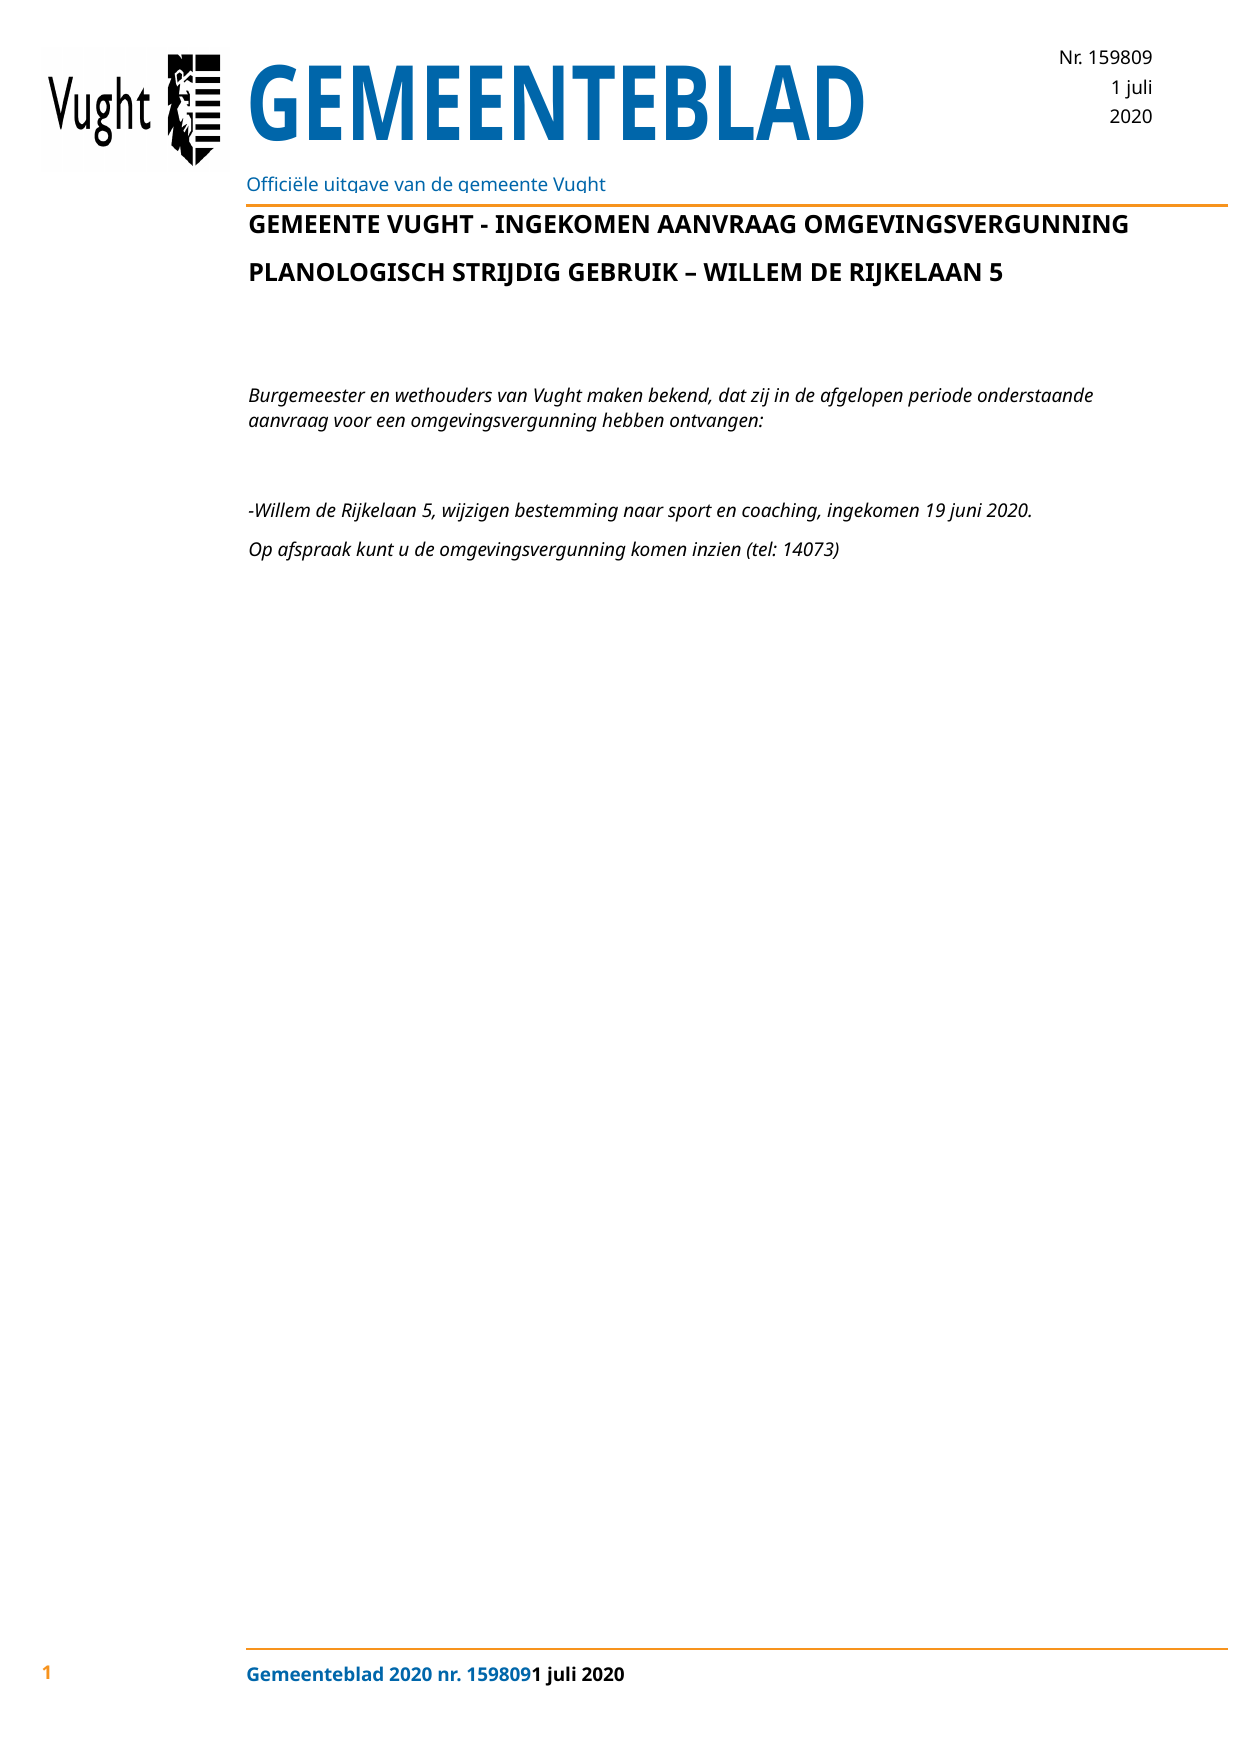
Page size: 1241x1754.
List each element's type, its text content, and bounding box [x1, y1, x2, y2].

picture [41, 47, 231, 172]
text GEMEENTE VUGHT - INGEKOMEN AANVRAAG OMGEVINGSVERGUNNING PLANOLOGISCH STRIJDIG GEBRUIK – WILLEM DE RIJKELAAN 5 [248, 207, 1152, 288]
text Burgemeester en wethouders van Vught maken bekend, dat zij in de afgelopen periode onderstaande aanvraag voor een omgevingsvergunning hebben ontvangen: [248, 382, 1152, 433]
text -Willem de Rijkelaan 5, wijzigen bestemming naar sport en coaching, ingekomen 19 juni 2020. [248, 497, 1152, 523]
text Op afspraak kunt u de omgevingsvergunning komen inzien (tel: 14073) [248, 537, 1152, 562]
